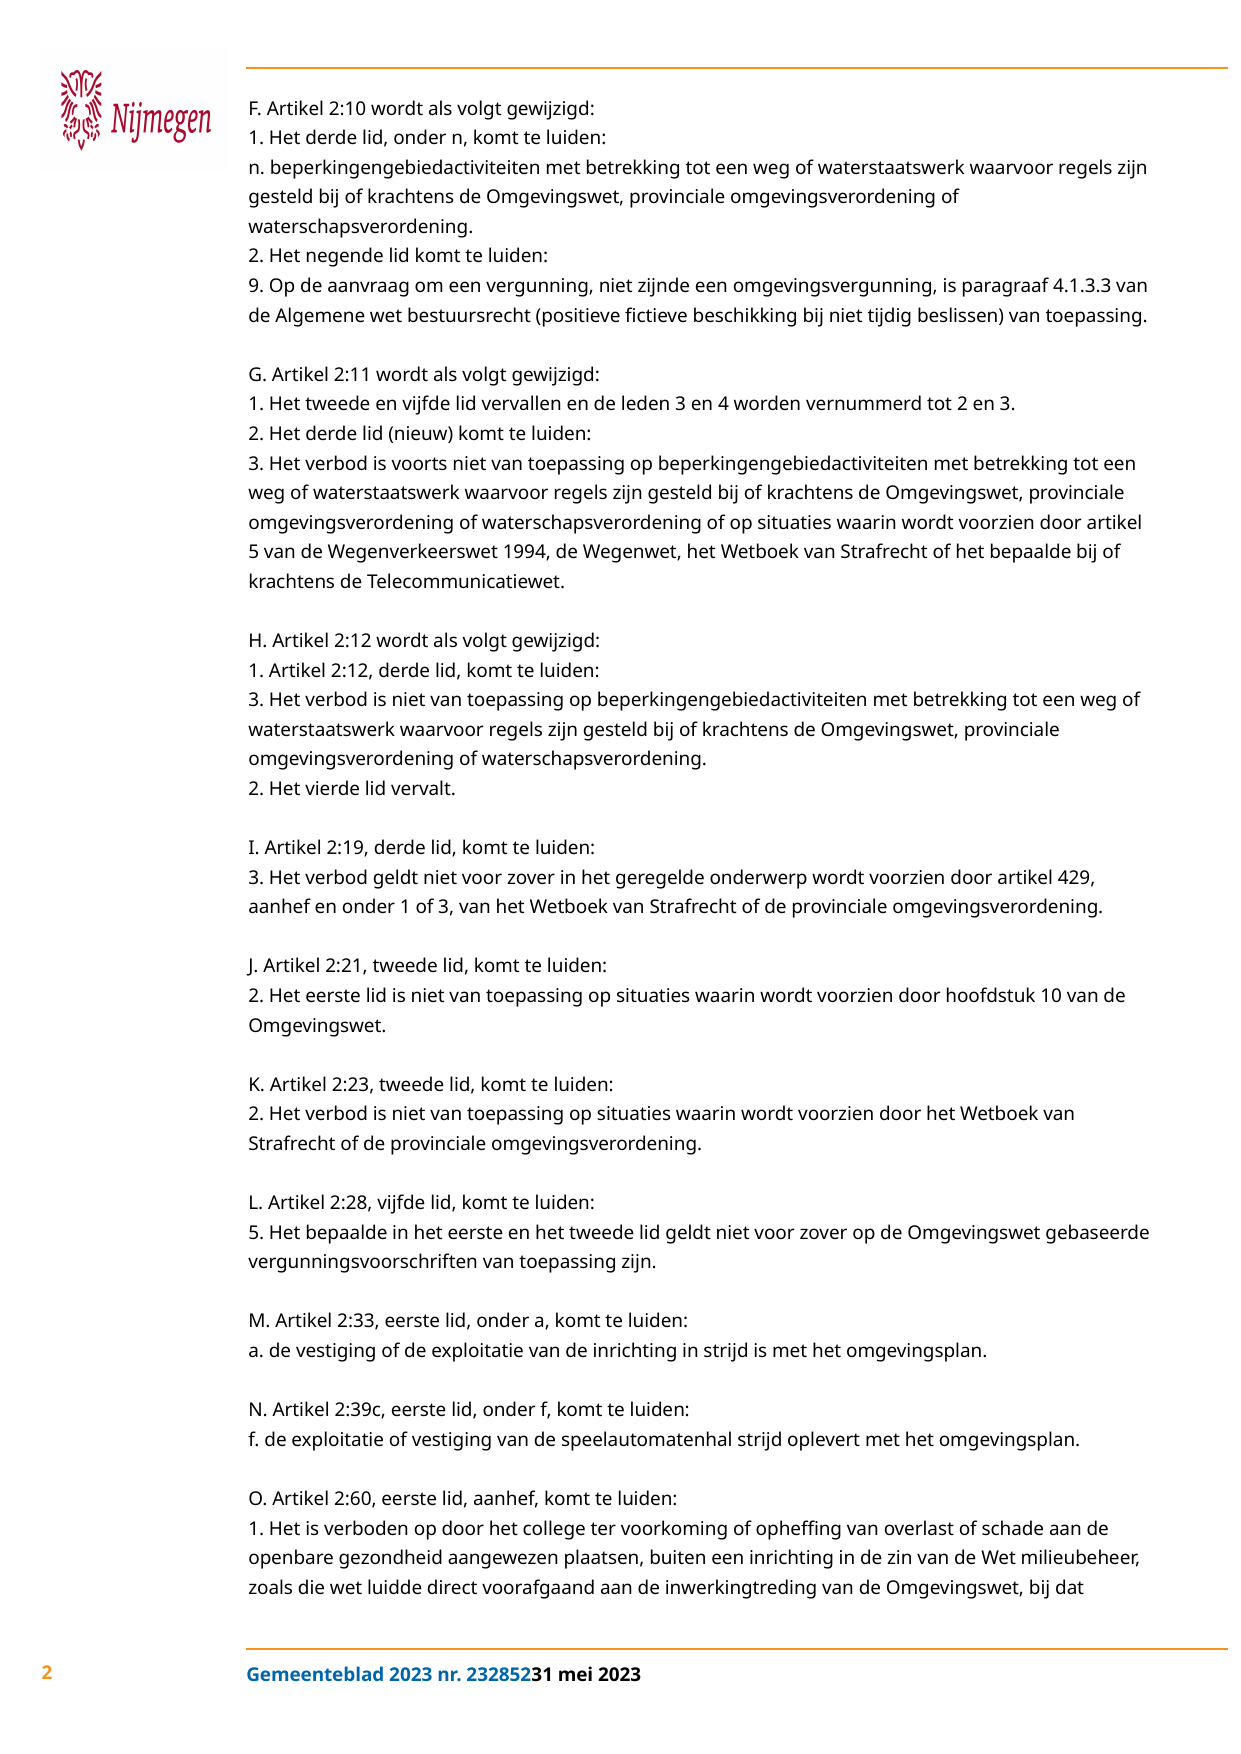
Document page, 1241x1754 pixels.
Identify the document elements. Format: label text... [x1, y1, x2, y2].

text 2. Het negende lid komt te luiden: [248, 243, 1152, 268]
text H. Artikel 2:12 wordt als volgt gewijzigd: [248, 627, 1152, 653]
text n. beperkingengebiedactiviteiten met betrekking tot een weg of waterstaatswerk waarvoor regels zijn gesteld bij of krachtens de Omgevingswet, provinciale omgevingsverordening of waterschapsverordening. [248, 154, 1152, 239]
text 3. Het verbod geldt niet voor zover in het geregelde onderwerp wordt voorzien door artikel 429, aanhef en onder 1 of 3, van het Wetboek van Strafrecht of de provinciale omgevingsverordening. [248, 864, 1152, 919]
text M. Artikel 2:33, eerste lid, onder a, komt te luiden: [248, 1308, 1152, 1333]
text 1. Het derde lid, onder n, komt te luiden: [248, 124, 1152, 150]
text 2. Het verbod is niet van toepassing op situaties waarin wordt voorzien door het Wetboek van Strafrecht of de provinciale omgevingsverordening. [248, 1101, 1152, 1156]
text L. Artikel 2:28, vijfde lid, komt te luiden: [248, 1189, 1152, 1215]
text O. Artikel 2:60, eerste lid, aanhef, komt te luiden: [248, 1485, 1152, 1511]
text 2. Het eerste lid is niet van toepassing op situaties waarin wordt voorzien door hoofdstuk 10 van de Omgevingswet. [248, 982, 1152, 1038]
text K. Artikel 2:23, tweede lid, komt te luiden: [248, 1071, 1152, 1097]
text 3. Het verbod is niet van toepassing op beperkingengebiedactiviteiten met betrekking tot een weg of waterstaatswerk waarvoor regels zijn gesteld bij of krachtens de Omgevingswet, provinciale omgevingsverordening of waterschapsverordening. [248, 686, 1152, 771]
text 9. Op de aanvraag om een vergunning, niet zijnde een omgevingsvergunning, is paragraaf 4.1.3.3 van de Algemene wet bestuursrecht (positieve fictieve beschikking bij niet tijdig beslissen) van toepassing. [248, 272, 1152, 328]
text 2. Het derde lid (nieuw) komt te luiden: [248, 420, 1152, 446]
picture [41, 47, 231, 172]
text a. de vestiging of de exploitatie van de inrichting in strijd is met het omgevingsplan. [248, 1337, 1152, 1363]
text 5. Het bepaalde in het eerste en het tweede lid geldt niet voor zover op de Omgevingswet gebaseerde vergunningsvoorschriften van toepassing zijn. [248, 1219, 1152, 1274]
text 1. Het tweede en vijfde lid vervallen en de leden 3 en 4 worden vernummerd tot 2 en 3. [248, 391, 1152, 416]
text 1. Het is verboden op door het college ter voorkoming of opheffing van overlast of schade aan de openbare gezondheid aangewezen plaatsen, buiten een inrichting in de zin van de Wet milieubeheer, zoals die wet luidde direct voorafgaand aan de inwerkingtreding van de Omgevingswet, bij dat [248, 1515, 1152, 1600]
text f. de exploitatie of vestiging van de speelautomatenhal strijd oplevert met het omgevingsplan. [248, 1426, 1152, 1452]
text 3. Het verbod is voorts niet van toepassing op beperkingengebiedactiviteiten met betrekking tot een weg of waterstaatswerk waarvoor regels zijn gesteld bij of krachtens de Omgevingswet, provinciale omgevingsverordening of waterschapsverordening of op situaties waarin wordt voorzien door artikel 5 van de Wegenverkeerswet 1994, de Wegenwet, het Wetboek van Strafrecht of het bepaalde bij of krachtens de Telecommunicatiewet. [248, 450, 1152, 594]
text F. Artikel 2:10 wordt als volgt gewijzigd: [248, 95, 1152, 121]
text J. Artikel 2:21, tweede lid, komt te luiden: [248, 953, 1152, 978]
text N. Artikel 2:39c, eerste lid, onder f, komt te luiden: [248, 1396, 1152, 1422]
text 2. Het vierde lid vervalt. [248, 775, 1152, 801]
text I. Artikel 2:19, derde lid, komt te luiden: [248, 834, 1152, 860]
text 1. Artikel 2:12, derde lid, komt te luiden: [248, 657, 1152, 683]
text G. Artikel 2:11 wordt als volgt gewijzigd: [248, 361, 1152, 387]
